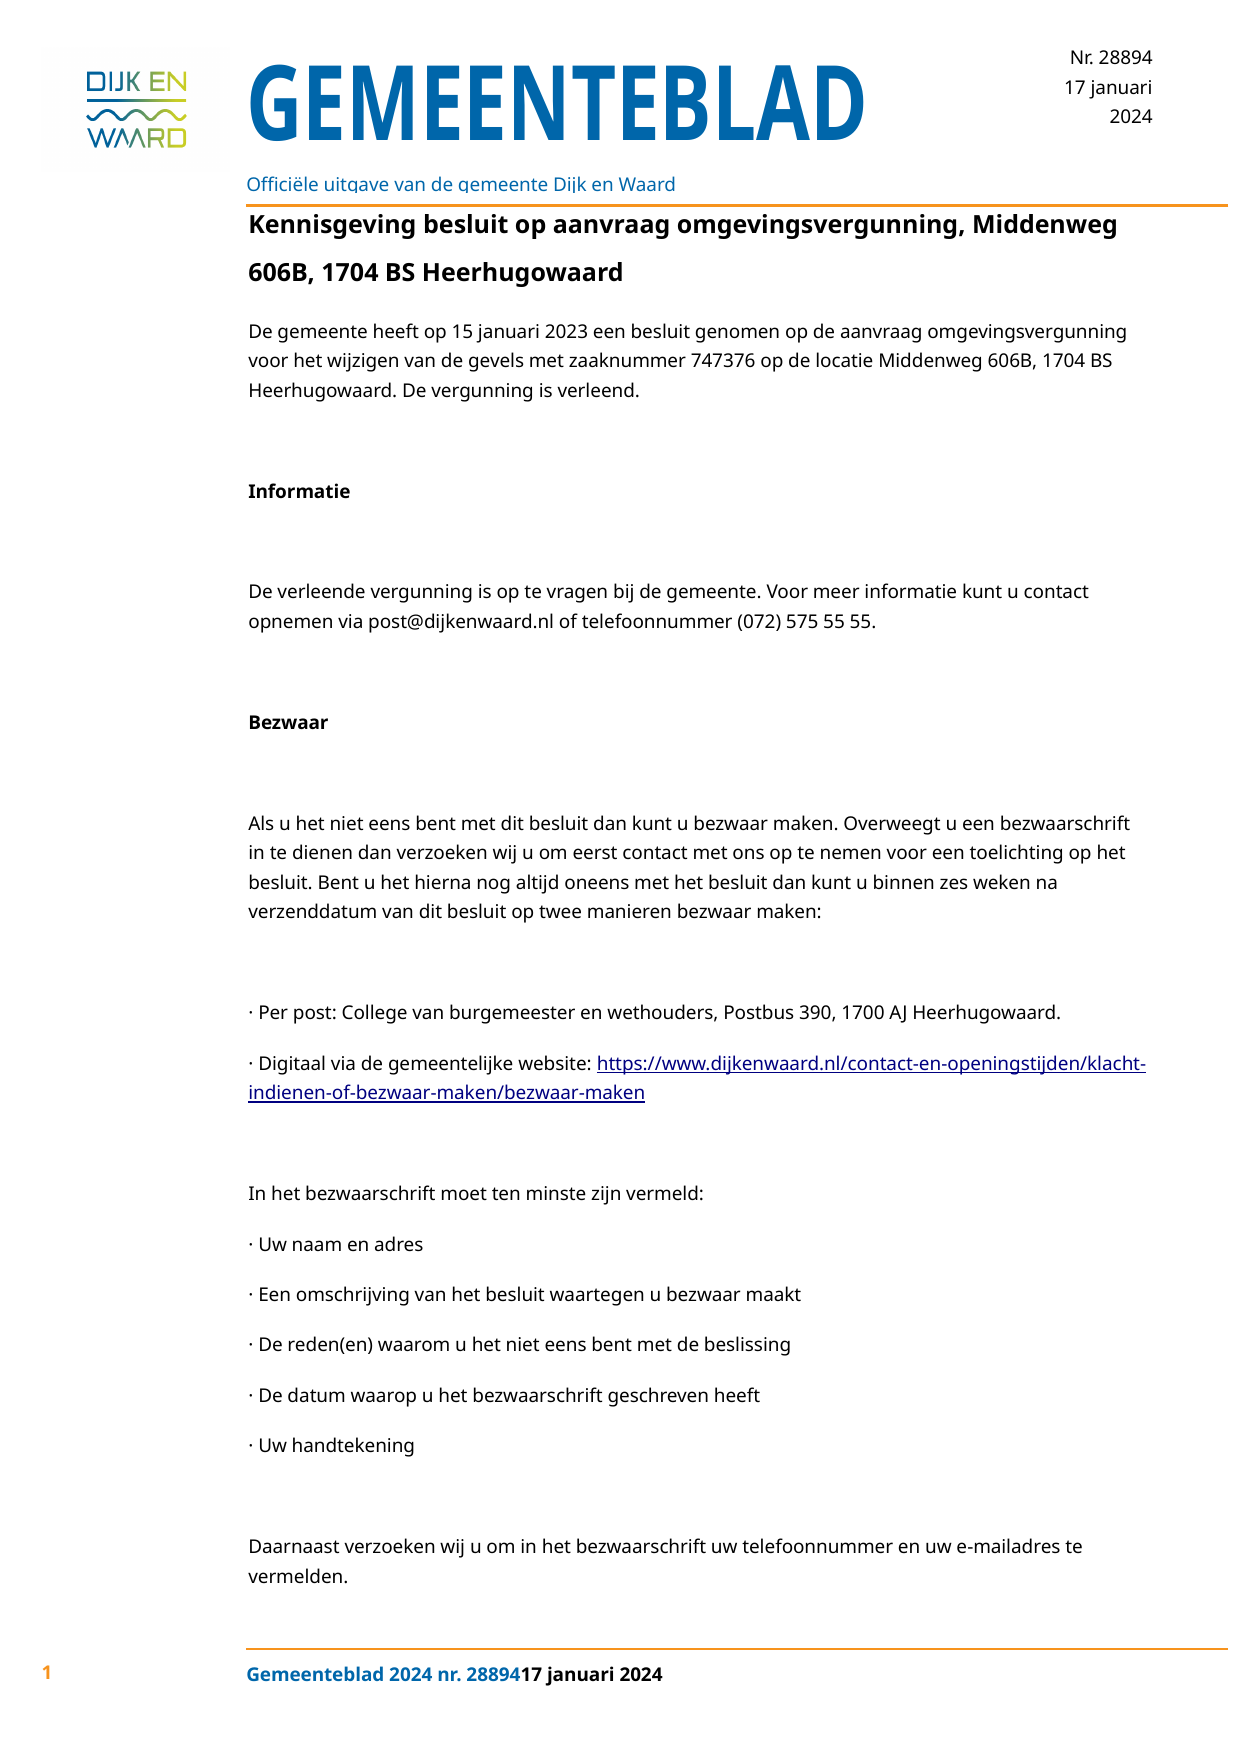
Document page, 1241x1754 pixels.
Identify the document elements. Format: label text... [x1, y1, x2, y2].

text · Een omschrijving van het besluit waartegen u bezwaar maakt [248, 1281, 1152, 1307]
text Informatie [248, 478, 1152, 504]
text · De reden(en) waarom u het niet eens bent met de beslissing [248, 1332, 1152, 1357]
text Als u het niet eens bent met dit besluit dan kunt u bezwaar maken. Overweegt u een bezwaarschrift in te dienen dan verzoeken wij u om eerst contact met ons op te nemen voor een toelichting op het besluit. Bent u het hierna nog altijd oneens met het besluit dan kunt u binnen zes weken na verzenddatum van dit besluit op twee manieren bezwaar maken: [248, 810, 1152, 924]
text · Uw naam en adres [248, 1231, 1152, 1257]
text Kennisgeving besluit op aanvraag omgevingsvergunning, Middenweg 606B, 1704 BS Heerhugowaard [248, 207, 1152, 288]
text In het bezwaarschrift moet ten minste zijn vermeld: [248, 1180, 1152, 1206]
text De verleende vergunning is op te vragen bij de gemeente. Voor meer informatie kunt u contact opnemen via post@dijkenwaard.nl of telefoonnummer (072) 575 55 55. [248, 579, 1152, 634]
text · Uw handtekening [248, 1432, 1152, 1458]
text · Digitaal via de gemeentelijke website: https://www.dijkenwaard.nl/contact-en-openingstijden/klacht-indienen-of-bezwaar-maken/bezwaar-maken [248, 1050, 1152, 1105]
text Bezwaar [248, 709, 1152, 735]
text · De datum waarop u het bezwaarschrift geschreven heeft [248, 1382, 1152, 1408]
text Daarnaast verzoeken wij u om in het bezwaarschrift uw telefoonnummer en uw e-mailadres te vermelden. [248, 1533, 1152, 1589]
text · Per post: College van burgemeester en wethouders, Postbus 390, 1700 AJ Heerhugowaard. [248, 999, 1152, 1025]
text De gemeente heeft op 15 januari 2023 een besluit genomen op de aanvraag omgevingsvergunning voor het wijzigen van de gevels met zaaknummer 747376 op de locatie Middenweg 606B, 1704 BS Heerhugowaard. De vergunning is verleend. [248, 318, 1152, 403]
picture [41, 47, 231, 172]
